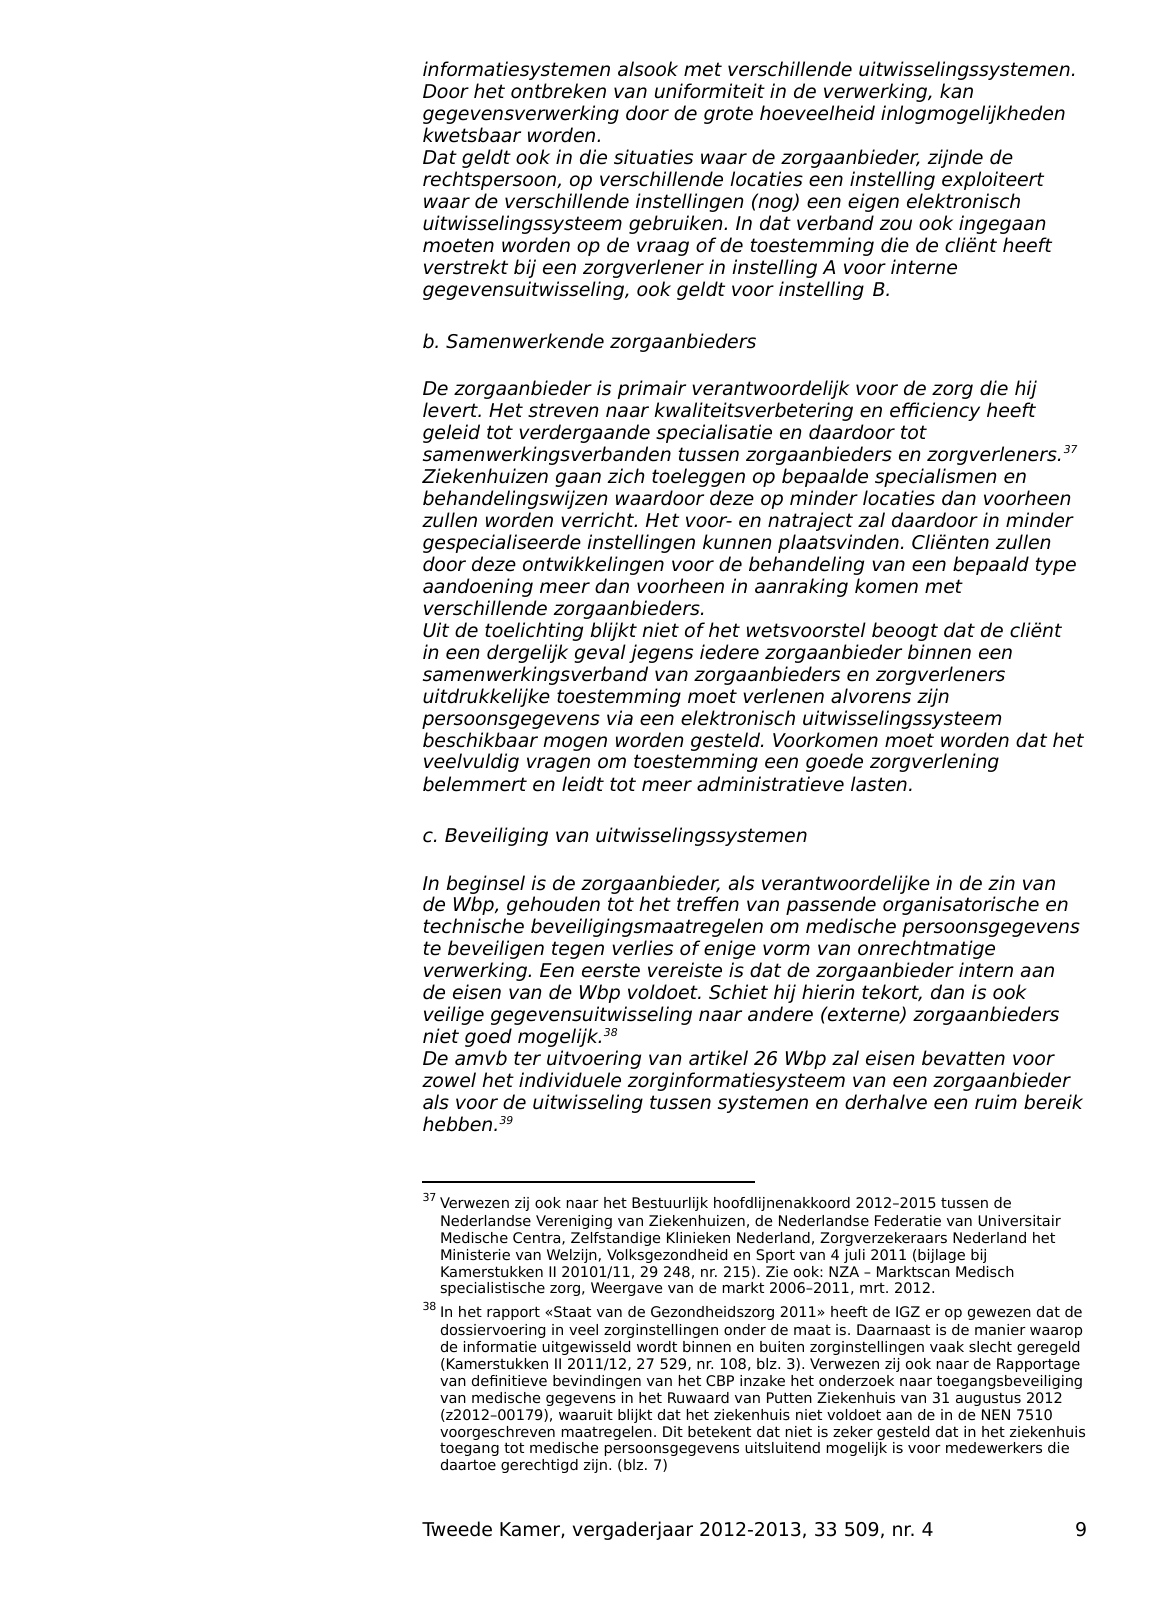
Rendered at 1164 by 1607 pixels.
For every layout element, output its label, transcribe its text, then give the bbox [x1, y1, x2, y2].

text In beginsel is de zorgaanbieder, als verantwoordelijke in de zin van de Wbp, gehouden tot het treffen van passende organisatorische en technische beveiligingsmaatregelen om medische persoonsgegevens te beveiligen tegen verlies of enige vorm van onrechtmatige verwerking. Een eerste vereiste is dat de zorgaanbieder intern aan de eisen van de Wbp voldoet. Schiet hij hierin tekort, dan is ook veilige gegevensuitwisseling naar andere (externe) zorgaanbieders niet goed mogelijk. [422, 872, 1087, 1048]
text informatiesystemen alsook met verschillende uitwisselingssystemen. Door het ontbreken van uniformiteit in de verwerking, kan gegevensverwerking door de grote hoeveelheid inlogmogelijkheden kwetsbaar worden. [422, 59, 1087, 147]
text In het rapport «Staat van de Gezondheidszorg 2011» heeft de IGZ er op gewezen dat de dossiervoering in veel zorginstellingen onder de maat is. Daarnaast is de manier waarop de informatie uitgewisseld wordt binnen en buiten zorginstellingen vaak slecht geregeld (Kamerstukken II 2011/12, 27 529, nr. 108, blz. 3). Verwezen zij ook naar de Rapportage van definitieve bevindingen van het CBP inzake het onderzoek naar toegangsbeveiliging van medische gegevens in het Ruwaard van Putten Ziekenhuis van 31 augustus 2012 (z2012–00179), waaruit blijkt dat het ziekenhuis niet voldoet aan de in de NEN 7510 voorgeschreven maatregelen. Dit betekent dat niet is zeker gesteld dat in het ziekenhuis toegang tot medische persoonsgegevens uitsluitend mogelijk is voor medewerkers die daartoe gerechtigd zijn. (blz. 7) [422, 1300, 1087, 1474]
text Uit de toelichting blijkt niet of het wetsvoorstel beoogt dat de cliënt in een dergelijk geval jegens iedere zorgaanbieder binnen een samenwerkingsverband van zorgaanbieders en zorgverleners uitdrukkelijke toestemming moet verlenen alvorens zijn persoonsgegevens via een elektronisch uitwisselingssysteem beschikbaar mogen worden gesteld. Voorkomen moet worden dat het veelvuldig vragen om toestemming een goede zorgverlening belemmert en leidt tot meer administratieve lasten. [422, 619, 1087, 795]
text Dat geldt ook in die situaties waar de zorgaanbieder, zijnde de rechtspersoon, op verschillende locaties een instelling exploiteert waar de verschillende instellingen (nog) een eigen elektronisch uitwisselingssysteem gebruiken. In dat verband zou ook ingegaan moeten worden op de vraag of de toestemming die de cliënt heeft verstrekt bij een zorgverlener in instelling A voor interne gegevensuitwisseling, ook geldt voor instelling B. [422, 147, 1087, 301]
text Verwezen zij ook naar het Bestuurlijk hoofdlijnenakkoord 2012–2015 tussen de Nederlandse Vereniging van Ziekenhuizen, de Nederlandse Federatie van Universitair Medische Centra, Zelfstandige Klinieken Nederland, Zorgverzekeraars Nederland het Ministerie van Welzijn, Volksgezondheid en Sport van 4 juli 2011 (bijlage bij Kamerstukken II 20101/11, 29 248, nr. 215). Zie ook: NZA – Marktscan Medisch specialistische zorg, Weergave van de markt 2006–2011, mrt. 2012. [422, 1191, 1087, 1297]
subtitle c. Beveiliging van uitwisselingssystemen [422, 825, 1087, 847]
text De amvb ter uitvoering van artikel 26 Wbp zal eisen bevatten voor zowel het individuele zorginformatiesysteem van een zorgaanbieder als voor de uitwisseling tussen systemen en derhalve een ruim bereik hebben. [422, 1048, 1087, 1136]
subtitle b. Samenwerkende zorgaanbieders [422, 331, 1087, 353]
text De zorgaanbieder is primair verantwoordelijk voor de zorg die hij levert. Het streven naar kwaliteitsverbetering en efficiency heeft geleid tot verdergaande specialisatie en daardoor tot samenwerkingsverbanden tussen zorgaanbieders en zorgverleners. Ziekenhuizen gaan zich toeleggen op bepaalde specialismen en behandelingswijzen waardoor deze op minder locaties dan voorheen zullen worden verricht. Het voor- en natraject zal daardoor in minder gespecialiseerde instellingen kunnen plaatsvinden. Cliënten zullen door deze ontwikkelingen voor de behandeling van een bepaald type aandoening meer dan voorheen in aanraking komen met verschillende zorgaanbieders. [422, 378, 1087, 619]
